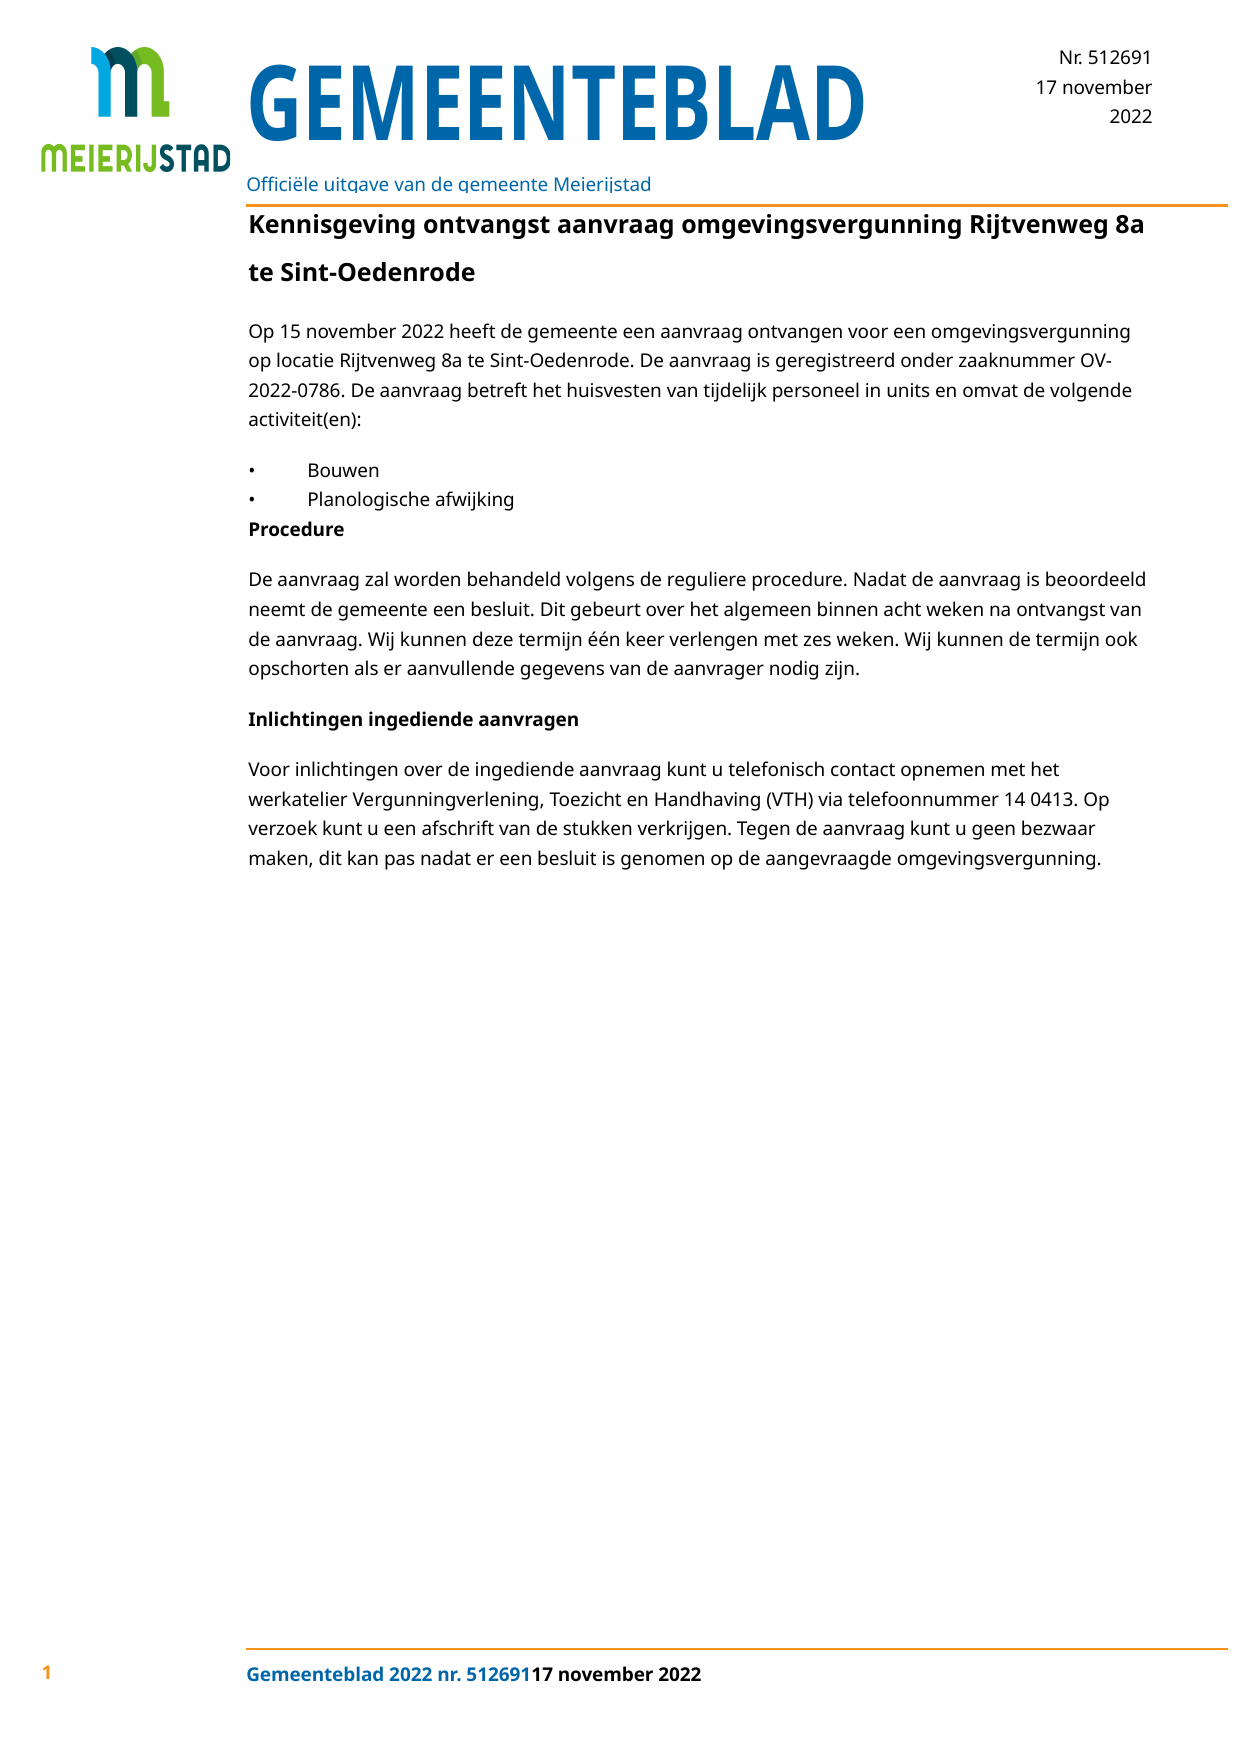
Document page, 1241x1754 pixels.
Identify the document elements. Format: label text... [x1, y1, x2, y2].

text Voor inlichtingen over de ingediende aanvraag kunt u telefonisch contact opnemen met het werkatelier Vergunningverlening, Toezicht en Handhaving (VTH) via telefoonnummer 14 0413. Op verzoek kunt u een afschrift van de stukken verkrijgen. Tegen de aanvraag kunt u geen bezwaar maken, dit kan pas nadat er een besluit is genomen op de aangevraagde omgevingsvergunning. [248, 756, 1152, 871]
list Planologische afwijking [248, 487, 1152, 512]
text Kennisgeving ontvangst aanvraag omgevingsvergunning Rijtvenweg 8a te Sint-Oedenrode [248, 207, 1152, 288]
text Inlichtingen ingediende aanvragen [248, 706, 1152, 732]
text De aanvraag zal worden behandeld volgens de reguliere procedure. Nadat de aanvraag is beoordeeld neemt de gemeente een besluit. Dit gebeurt over het algemeen binnen acht weken na ontvangst van de aanvraag. Wij kunnen deze termijn één keer verlengen met zes weken. Wij kunnen de termijn ook opschorten als er aanvullende gegevens van de aanvrager nodig zijn. [248, 567, 1152, 681]
picture [41, 47, 231, 172]
text Op 15 november 2022 heeft de gemeente een aanvraag ontvangen voor een omgevingsvergunning op locatie Rijtvenweg 8a te Sint-Oedenrode. De aanvraag is geregistreerd onder zaaknummer OV-2022-0786. De aanvraag betreft het huisvesten van tijdelijk personeel in units en omvat de volgende activiteit(en): [248, 318, 1152, 432]
list Bouwen [248, 457, 1152, 483]
text Procedure [248, 516, 1152, 542]
